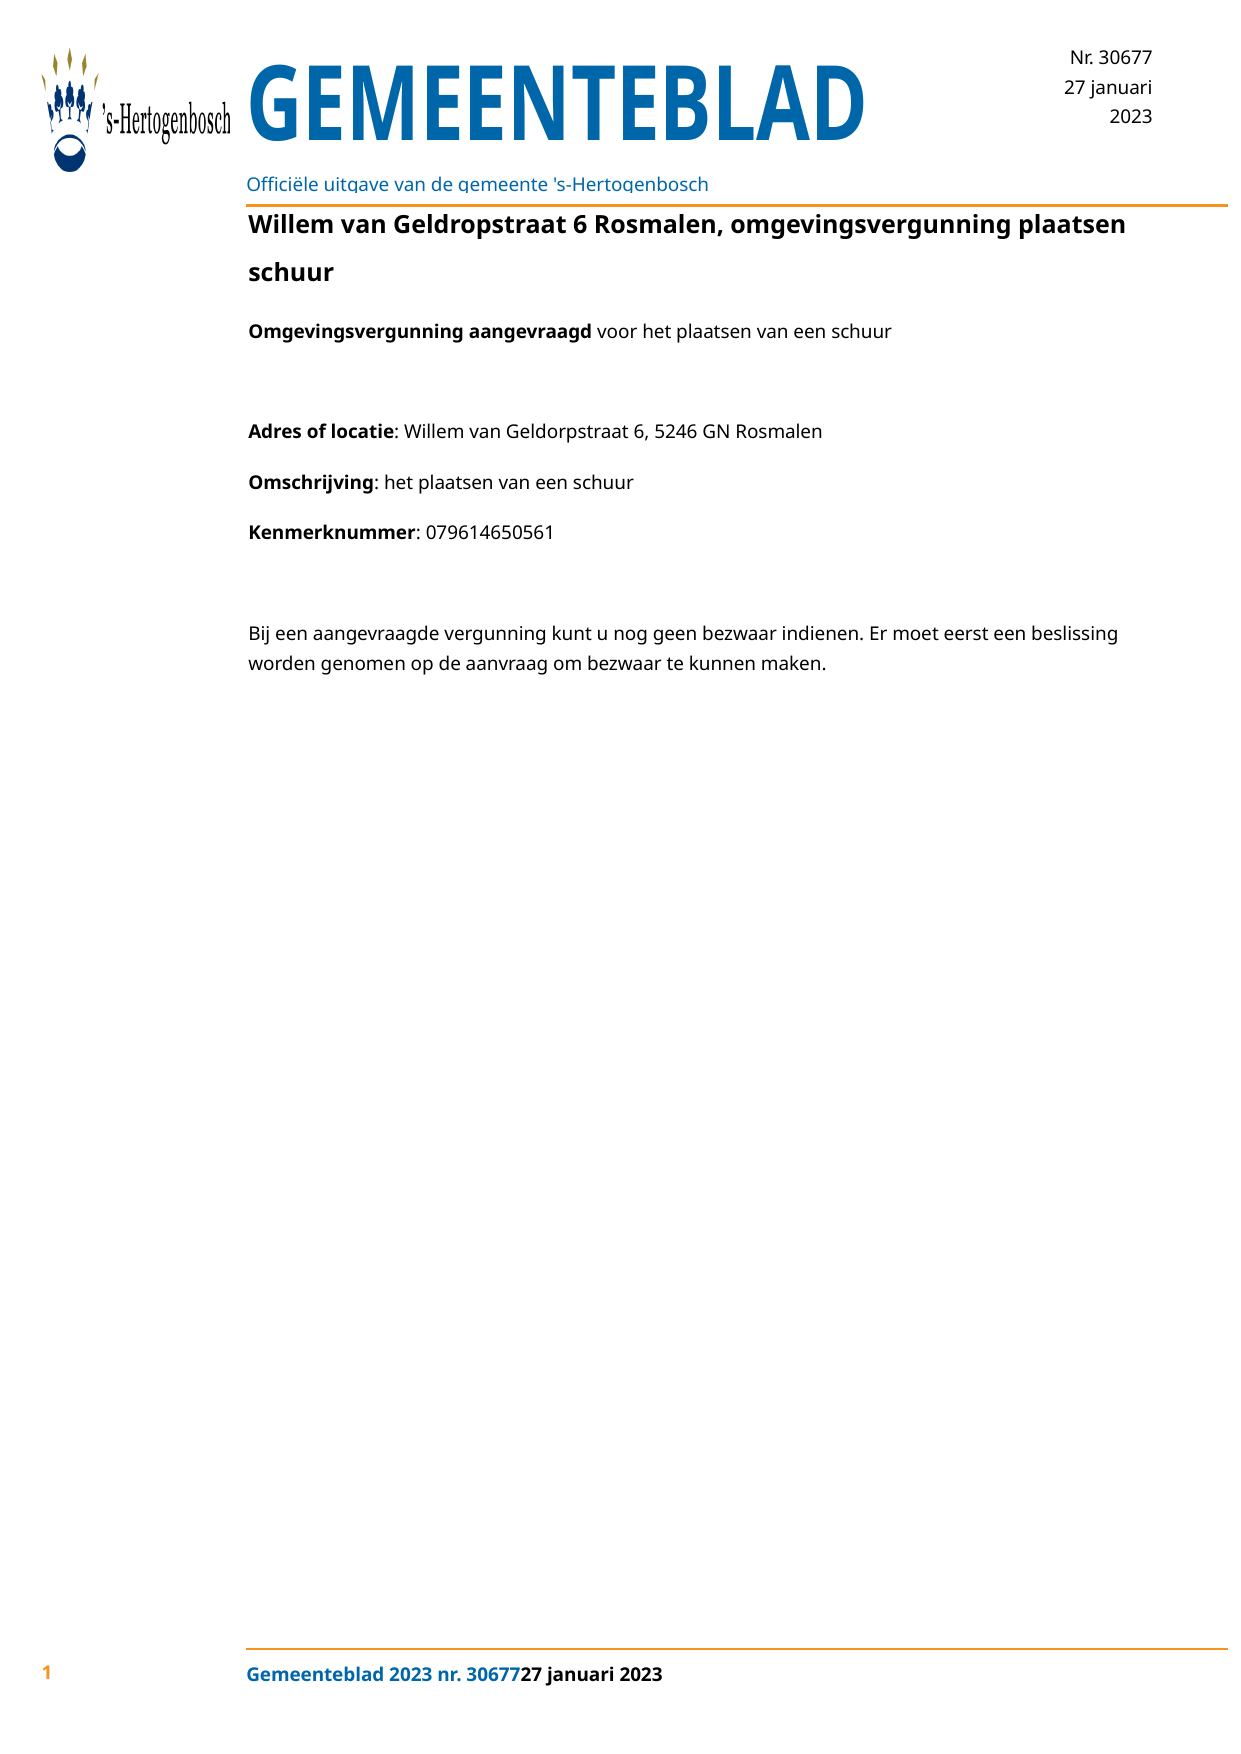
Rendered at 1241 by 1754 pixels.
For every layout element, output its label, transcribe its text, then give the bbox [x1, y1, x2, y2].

picture [41, 47, 231, 172]
text Adres of locatie: Willem van Geldorpstraat 6, 5246 GN Rosmalen [248, 419, 1152, 444]
text Willem van Geldropstraat 6 Rosmalen, omgevingsvergunning plaatsen schuur [248, 207, 1152, 288]
text Omschrijving: het plaatsen van een schuur [248, 469, 1152, 495]
text Omgevingsvergunning aangevraagd voor het plaatsen van een schuur [248, 318, 1152, 344]
text Bij een aangevraagde vergunning kunt u nog geen bezwaar indienen. Er moet eerst een beslissing worden genomen op de aanvraag om bezwaar te kunnen maken. [248, 620, 1152, 676]
text Kenmerknummer: 079614650561 [248, 519, 1152, 545]
